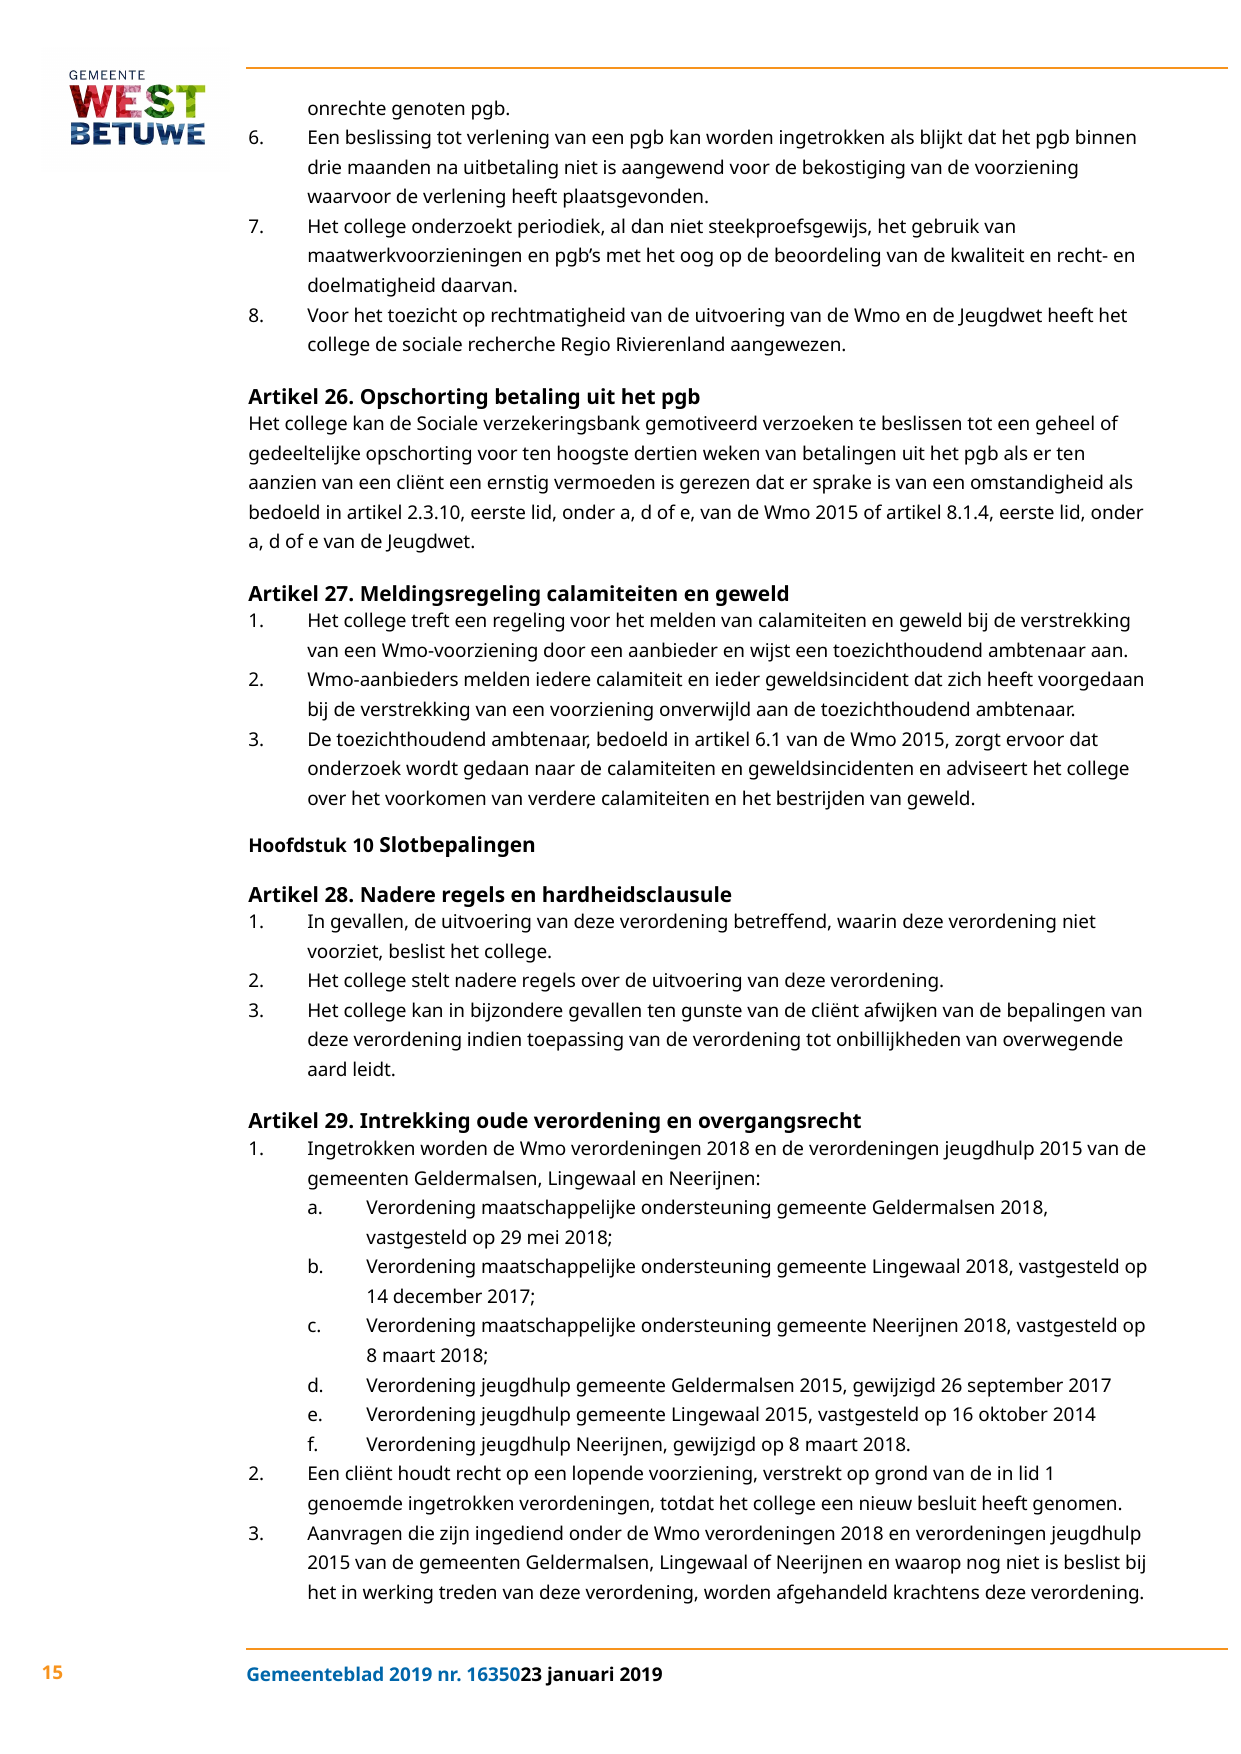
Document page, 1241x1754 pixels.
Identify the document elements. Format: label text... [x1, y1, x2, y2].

text Het college kan de Sociale verzekeringsbank gemotiveerd verzoeken te beslissen tot een geheel of gedeeltelijke opschorting voor ten hoogste dertien weken van betalingen uit het pgb als er ten aanzien van een cliënt een ernstig vermoeden is gerezen dat er sprake is van een omstandigheid als bedoeld in artikel 2.3.10, eerste lid, onder a, d of e, van de Wmo 2015 of artikel 8.1.4, eerste lid, onder a, d of e van de Jeugdwet. [248, 410, 1152, 554]
list Verordening jeugdhulp gemeente Geldermalsen 2015, gewijzigd 26 september 2017 [307, 1372, 1152, 1397]
list Aanvragen die zijn ingediend onder de Wmo verordeningen 2018 en verordeningen jeugdhulp 2015 van de gemeenten Geldermalsen, Lingewaal of Neerijnen en waarop nog niet is beslist bij het in werking treden van deze verordening, worden afgehandeld krachtens deze verordening. [248, 1520, 1152, 1604]
list Ingetrokken worden de Wmo verordeningen 2018 en de verordeningen jeugdhulp 2015 van de gemeenten Geldermalsen, Lingewaal en Neerijnen: [248, 1135, 1152, 1190]
text Artikel 26. Opschorting betaling uit het pgb [248, 382, 1152, 410]
list Verordening maatschappelijke ondersteuning gemeente Geldermalsen 2018, vastgesteld op 29 mei 2018; [307, 1194, 1152, 1249]
list onrechte genoten pgb. [248, 95, 1152, 121]
list Verordening jeugdhulp Neerijnen, gewijzigd op 8 maart 2018. [307, 1431, 1152, 1457]
text Artikel 27. Meldingsregeling calamiteiten en geweld [248, 579, 1152, 607]
list Wmo-aanbieders melden iedere calamiteit en ieder geweldsincident dat zich heeft voorgedaan bij de verstrekking van een voorziening onverwijld aan de toezichthoudend ambtenaar. [248, 667, 1152, 722]
list In gevallen, de uitvoering van deze verordening betreffend, waarin deze verordening niet voorziet, beslist het college. [248, 908, 1152, 964]
picture [41, 47, 231, 172]
list Verordening maatschappelijke ondersteuning gemeente Lingewaal 2018, vastgesteld op 14 december 2017; [307, 1253, 1152, 1309]
list Het college treft een regeling voor het melden van calamiteiten en geweld bij de verstrekking van een Wmo-voorziening door een aanbieder en wijst een toezichthoudend ambtenaar aan. [248, 607, 1152, 663]
list Voor het toezicht op rechtmatigheid van de uitvoering van de Wmo en de Jeugdwet heeft het college de sociale recherche Regio Rivierenland aangewezen. [248, 302, 1152, 357]
list Verordening maatschappelijke ondersteuning gemeente Neerijnen 2018, vastgesteld op 8 maart 2018; [307, 1313, 1152, 1368]
list Het college kan in bijzondere gevallen ten gunste van de cliënt afwijken van de bepalingen van deze verordening indien toepassing van de verordening tot onbillijkheden van overwegende aard leidt. [248, 997, 1152, 1082]
text Hoofdstuk 10 Slotbepalingen [248, 831, 1152, 859]
text Artikel 29. Intrekking oude verordening en overgangsrecht [248, 1107, 1152, 1135]
list De toezichthoudend ambtenaar, bedoeld in artikel 6.1 van de Wmo 2015, zorgt ervoor dat onderzoek wordt gedaan naar de calamiteiten en geweldsincidenten en adviseert het college over het voorkomen van verdere calamiteiten en het bestrijden van geweld. [248, 726, 1152, 811]
list Een cliënt houdt recht op een lopende voorziening, verstrekt op grond van de in lid 1 genoemde ingetrokken verordeningen, totdat het college een nieuw besluit heeft genomen. [248, 1461, 1152, 1516]
list Het college onderzoekt periodiek, al dan niet steekproefsgewijs, het gebruik van maatwerkvoorzieningen en pgb’s met het oog op de beoordeling van de kwaliteit en recht- en doelmatigheid daarvan. [248, 213, 1152, 298]
list Het college stelt nadere regels over de uitvoering van deze verordening. [248, 967, 1152, 993]
list Verordening jeugdhulp gemeente Lingewaal 2015, vastgesteld op 16 oktober 2014 [307, 1401, 1152, 1427]
text Artikel 28. Nadere regels en hardheidsclausule [248, 880, 1152, 908]
list Een beslissing tot verlening van een pgb kan worden ingetrokken als blijkt dat het pgb binnen drie maanden na uitbetaling niet is aangewend voor de bekostiging van de voorziening waarvoor de verlening heeft plaatsgevonden. [248, 124, 1152, 209]
